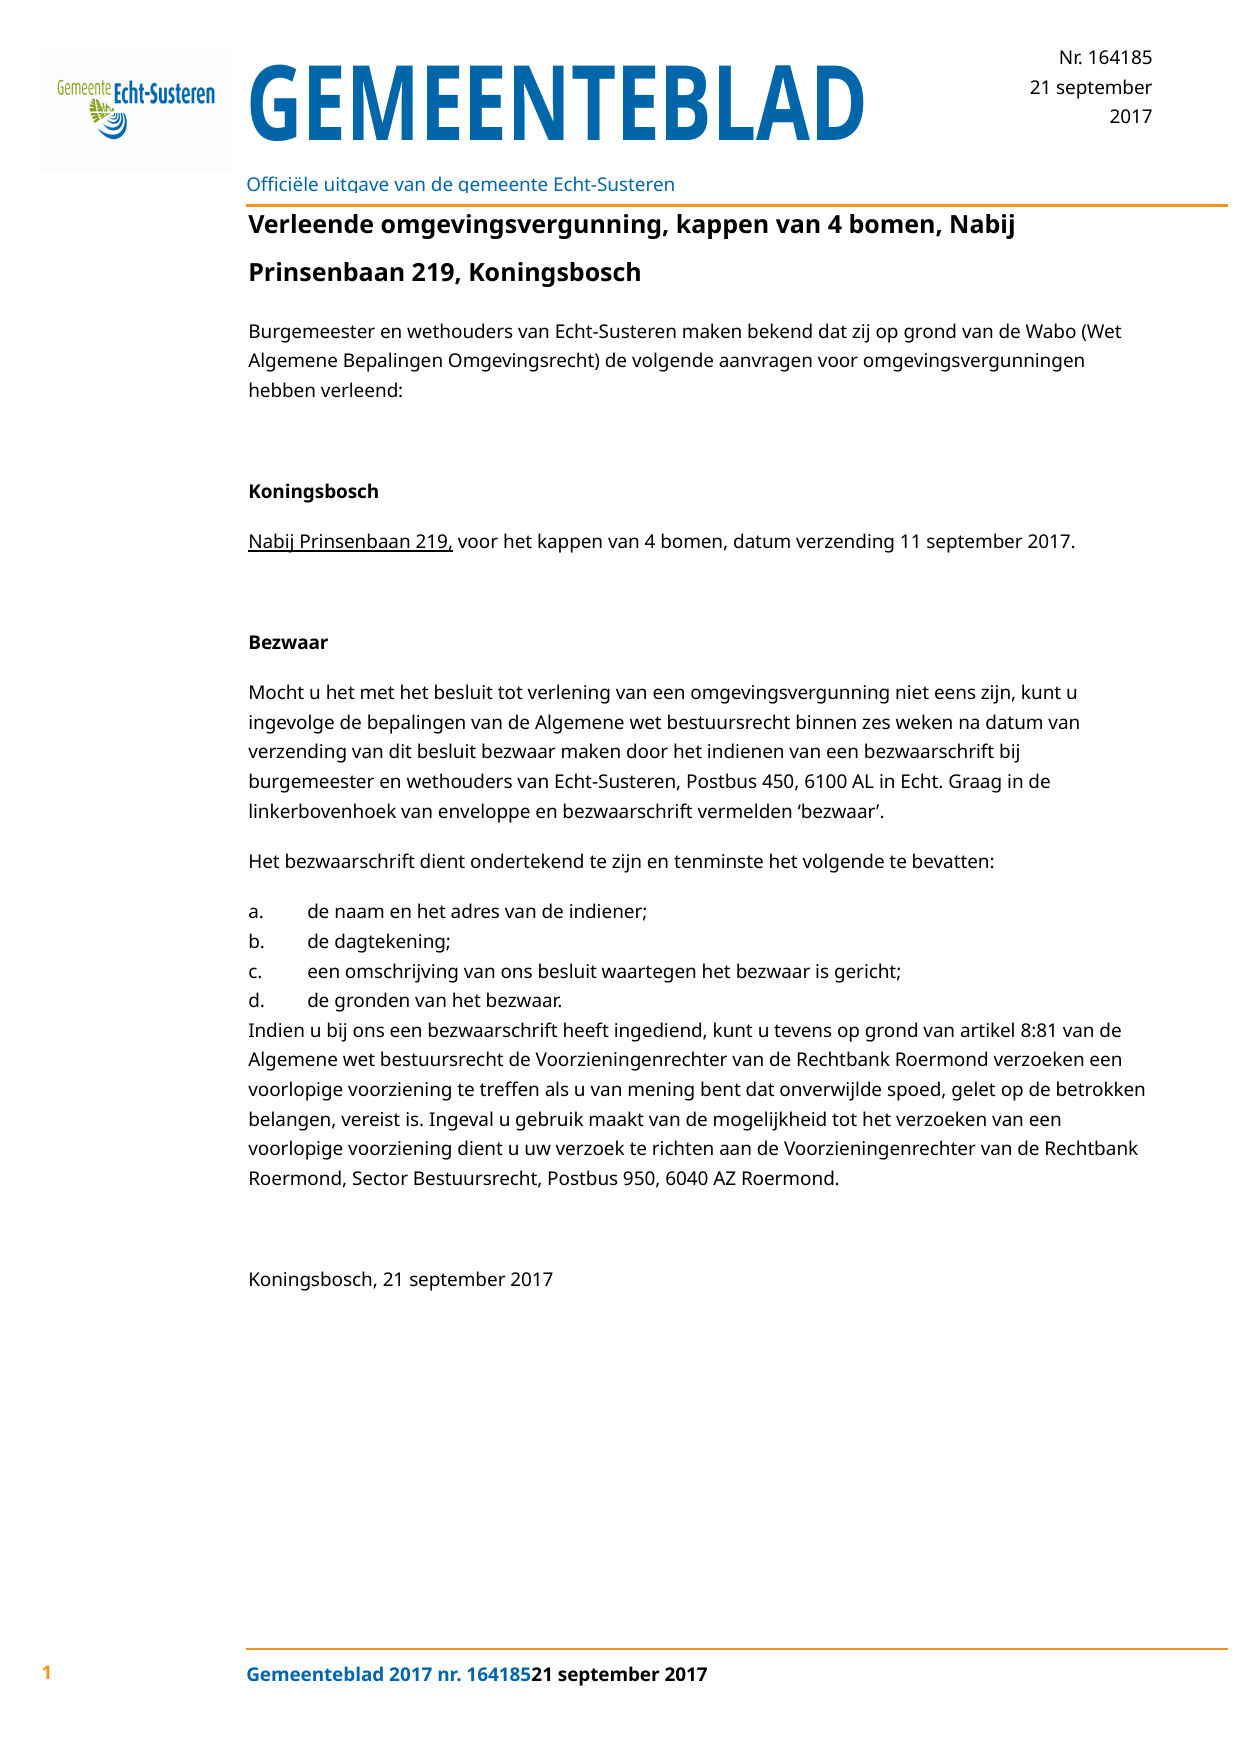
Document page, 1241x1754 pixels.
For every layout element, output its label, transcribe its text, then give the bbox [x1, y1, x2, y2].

list een omschrijving van ons besluit waartegen het bezwaar is gericht; [248, 958, 1152, 984]
text Bezwaar [248, 629, 1152, 655]
text Mocht u het met het besluit tot verlening van een omgevingsvergunning niet eens zijn, kunt u ingevolge de bepalingen van de Algemene wet bestuursrecht binnen zes weken na datum van verzending van dit besluit bezwaar maken door het indienen van een bezwaarschrift bij burgemeester en wethouders van Echt-Susteren, Postbus 450, 6100 AL in Echt. Graag in de linkerbovenhoek van enveloppe en bezwaarschrift vermelden ‘bezwaar’. [248, 679, 1152, 824]
list de gronden van het bezwaar. [248, 987, 1152, 1013]
text Indien u bij ons een bezwaarschrift heeft ingediend, kunt u tevens op grond van artikel 8:81 van de Algemene wet bestuursrecht de Voorzieningenrechter van de Rechtbank Roermond verzoeken een voorlopige voorziening te treffen als u van mening bent dat onverwijlde spoed, gelet op de betrokken belangen, vereist is. Ingeval u gebruik maakt van de mogelijkheid tot het verzoeken van een voorlopige voorziening dient u uw verzoek te richten aan de Voorzieningenrechter van de Rechtbank Roermond, Sector Bestuursrecht, Postbus 950, 6040 AZ Roermond. [248, 1017, 1152, 1191]
text Het bezwaarschrift dient ondertekend te zijn en tenminste het volgende te bevatten: [248, 848, 1152, 874]
text Koningsbosch [248, 478, 1152, 504]
list de naam en het adres van de indiener; [248, 899, 1152, 924]
text Koningsbosch, 21 september 2017 [248, 1266, 1152, 1292]
text Nabij Prinsenbaan 219, voor het kappen van 4 bomen, datum verzending 11 september 2017. [248, 528, 1152, 554]
text Verleende omgevingsvergunning, kappen van 4 bomen, Nabij Prinsenbaan 219, Koningsbosch [248, 207, 1152, 288]
list de dagtekening; [248, 928, 1152, 954]
picture [41, 47, 231, 172]
text Burgemeester en wethouders van Echt-Susteren maken bekend dat zij op grond van de Wabo (Wet Algemene Bepalingen Omgevingsrecht) de volgende aanvragen voor omgevingsvergunningen hebben verleend: [248, 318, 1152, 403]
